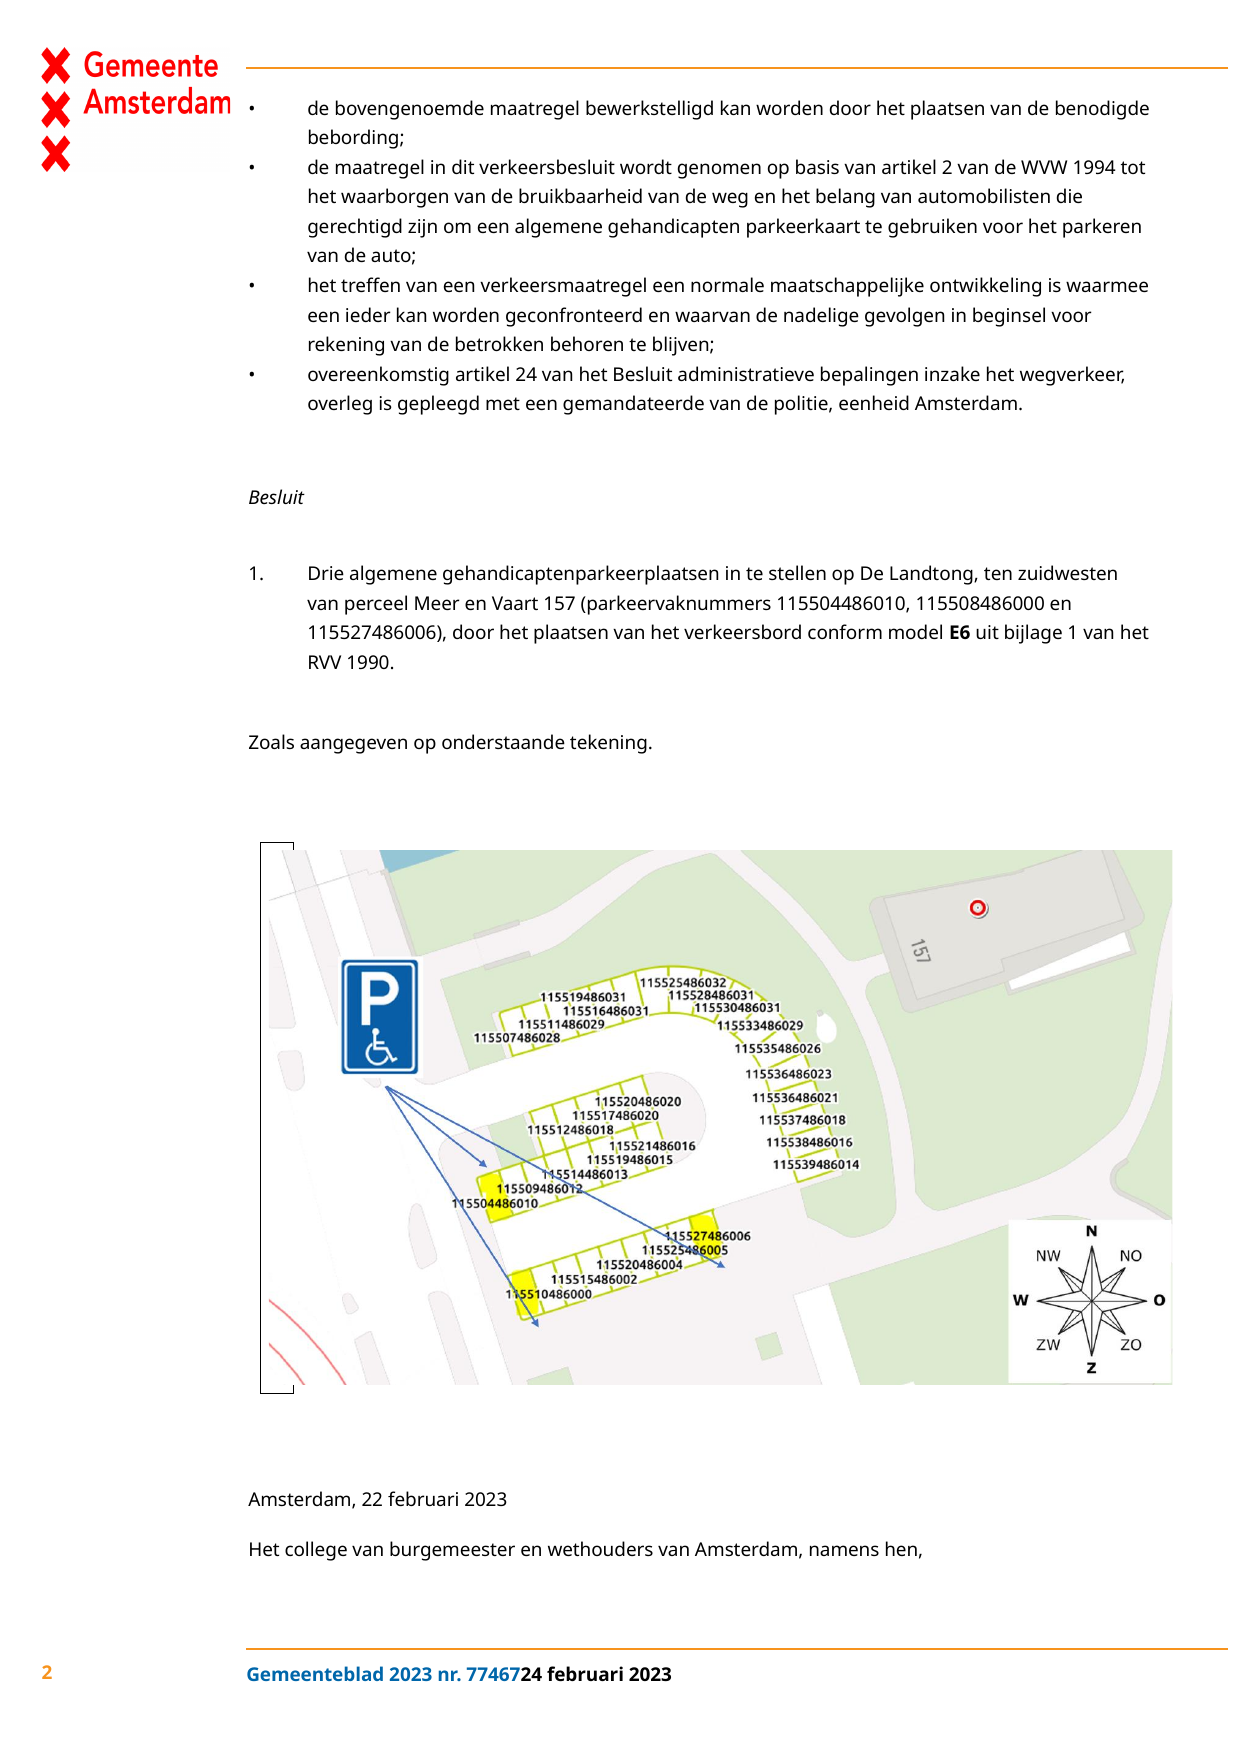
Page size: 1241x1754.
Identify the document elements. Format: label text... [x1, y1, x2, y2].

text Het college van burgemeester en wethouders van Amsterdam, namens hen, [248, 1536, 1152, 1562]
list de maatregel in dit verkeersbesluit wordt genomen op basis van artikel 2 van de WVW 1994 tot het waarborgen van de bruikbaarheid van de weg en het belang van automobilisten die gerechtigd zijn om een algemene gehandicapten parkeerkaart te gebruiken voor het parkeren van de auto; [248, 154, 1152, 268]
text Zoals aangegeven op onderstaande tekening. [248, 729, 1152, 755]
list overeenkomstig artikel 24 van het Besluit administratieve bepalingen inzake het wegverkeer, overleg is gepleegd met een gemandateerde van de politie, eenheid Amsterdam. [248, 361, 1152, 416]
list Drie algemene gehandicaptenparkeerplaatsen in te stellen op De Landtong, ten zuidwesten van perceel Meer en Vaart 157 (parkeervaknummers 115504486010, 115508486000 en 115527486006), door het plaatsen van het verkeersbord conform model E6 uit bijlage 1 van het RVV 1990. [248, 560, 1152, 675]
list het treffen van een verkeersmaatregel een normale maatschappelijke ontwikkeling is waarmee een ieder kan worden geconfronteerd en waarvan de nadelige gevolgen in beginsel voor rekening van de betrokken behoren te blijven; [248, 272, 1152, 357]
picture [268, 850, 1173, 1385]
text Besluit [248, 484, 1152, 510]
list de bovengenoemde maatregel bewerkstelligd kan worden door het plaatsen van de benodigde bebording; [248, 95, 1152, 150]
picture [41, 47, 231, 172]
text Amsterdam, 22 februari 2023 [248, 1486, 1152, 1512]
